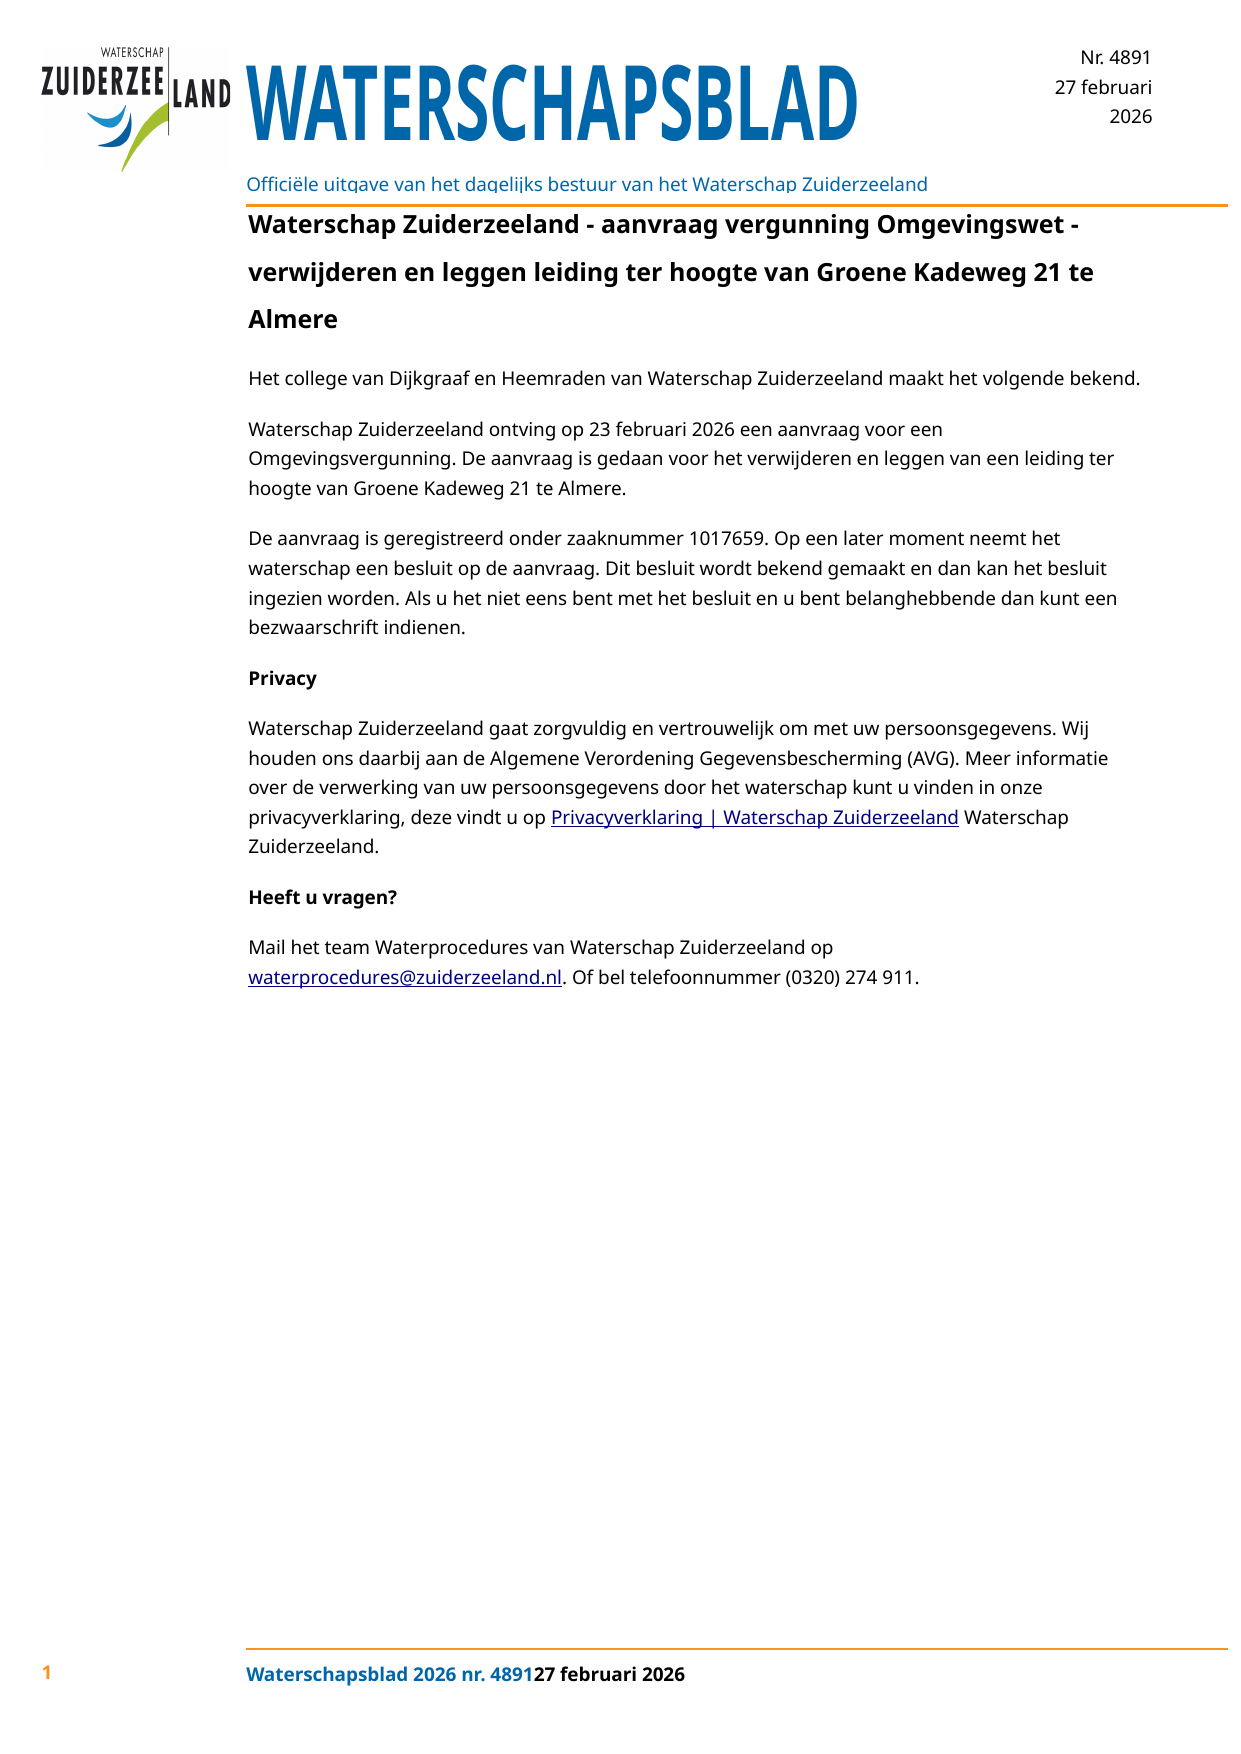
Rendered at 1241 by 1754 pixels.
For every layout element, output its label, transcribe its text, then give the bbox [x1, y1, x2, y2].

text Mail het team Waterprocedures van Waterschap Zuiderzeeland op waterprocedures@zuiderzeeland.nl. Of bel telefoonnummer (0320) 274 911. [248, 934, 1152, 989]
text De aanvraag is geregistreerd onder zaaknummer 1017659. Op een later moment neemt het waterschap een besluit op de aanvraag. Dit besluit wordt bekend gemaakt en dan kan het besluit ingezien worden. Als u het niet eens bent met het besluit en u bent belanghebbende dan kunt een bezwaarschrift indienen. [248, 526, 1152, 640]
picture [41, 47, 231, 172]
text Het college van Dijkgraaf en Heemraden van Waterschap Zuiderzeeland maakt het volgende bekend. [248, 366, 1152, 391]
text Waterschap Zuiderzeeland gaat zorgvuldig en vertrouwelijk om met uw persoonsgegevens. Wij houden ons daarbij aan de Algemene Verordening Gegevensbescherming (AVG). Meer informatie over de verwerking van uw persoonsgegevens door het waterschap kunt u vinden in onze privacyverklaring, deze vindt u op Privacyverklaring | Waterschap Zuiderzeeland Waterschap Zuiderzeeland. [248, 715, 1152, 859]
text Privacy [248, 665, 1152, 690]
text Heeft u vragen? [248, 884, 1152, 909]
text Waterschap Zuiderzeeland ontving op 23 februari 2026 een aanvraag voor een Omgevingsvergunning. De aanvraag is gedaan voor het verwijderen en leggen van een leiding ter hoogte van Groene Kadeweg 21 te Almere. [248, 416, 1152, 501]
text Waterschap Zuiderzeeland - aanvraag vergunning Omgevingswet - verwijderen en leggen leiding ter hoogte van Groene Kadeweg 21 te Almere [248, 207, 1152, 336]
